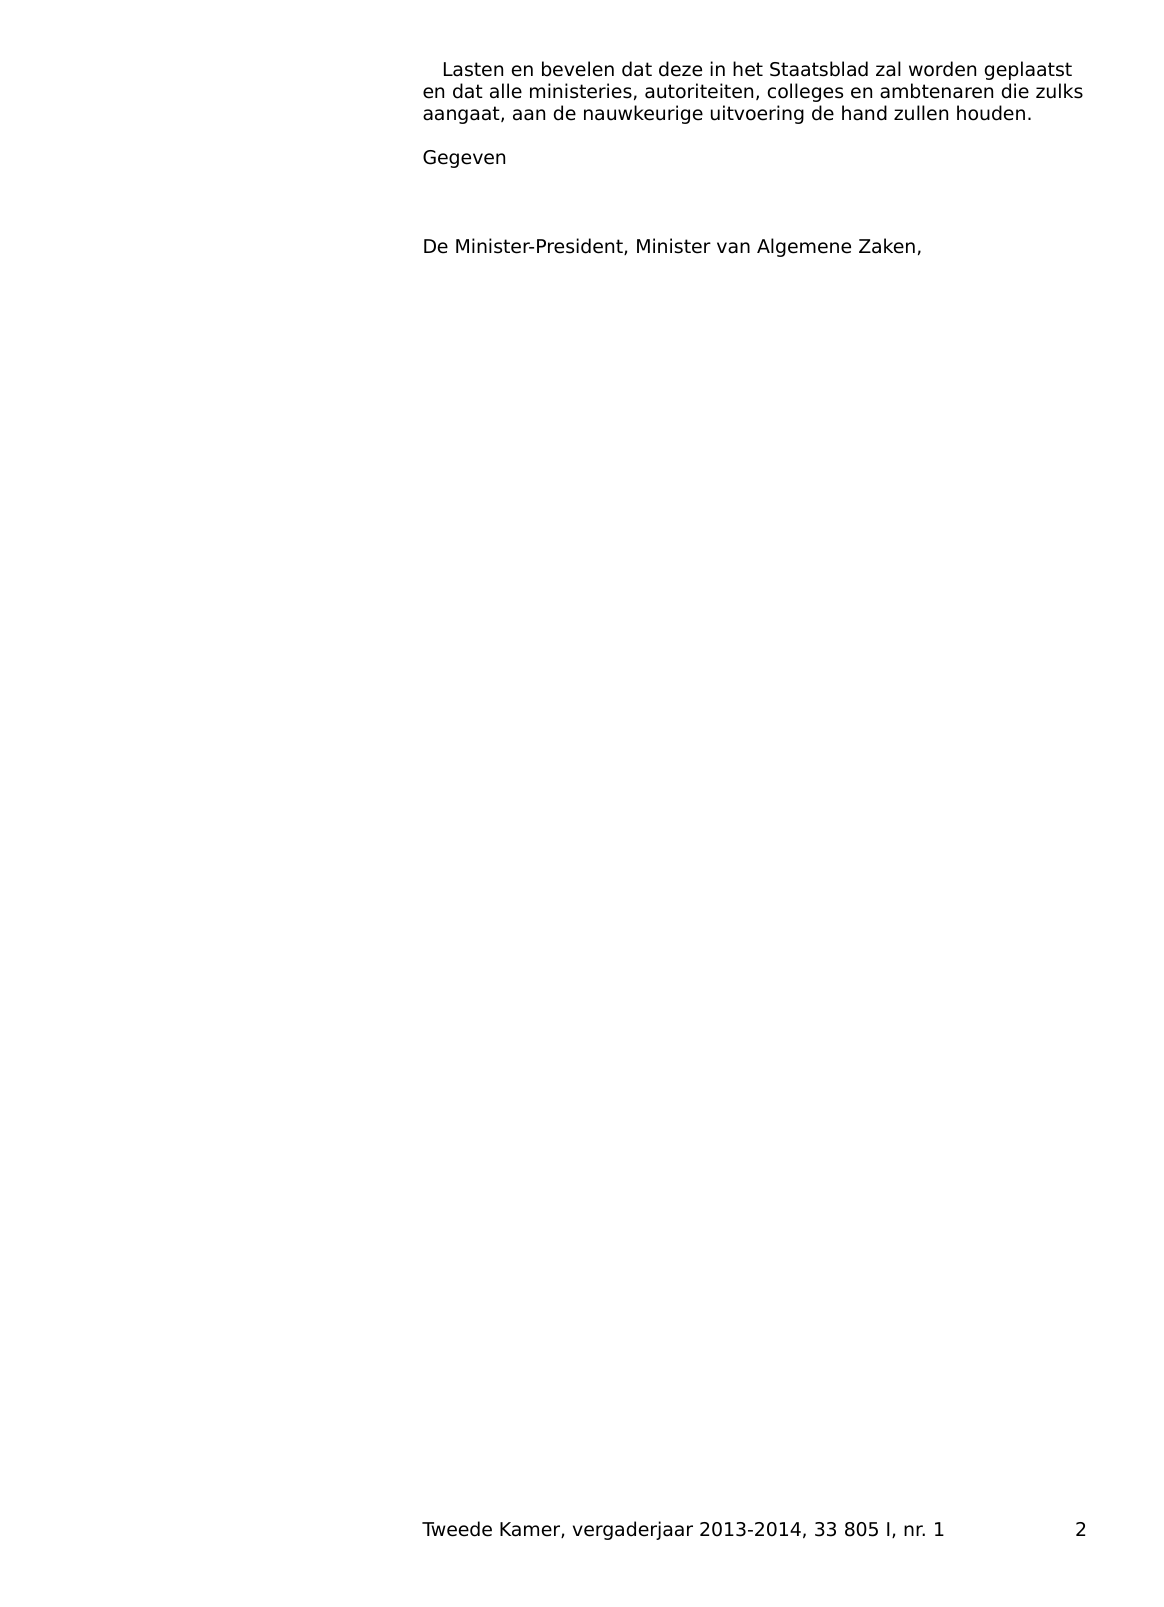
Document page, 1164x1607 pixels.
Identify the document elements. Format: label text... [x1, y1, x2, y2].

text Gegeven [422, 147, 1087, 169]
text De Minister-President, Minister van Algemene Zaken, [422, 236, 1087, 258]
text Lasten en bevelen dat deze in het Staatsblad zal worden geplaatst en dat alle ministeries, autoriteiten, colleges en ambtenaren die zulks aangaat, aan de nauwkeurige uitvoering de hand zullen houden. [422, 59, 1087, 125]
